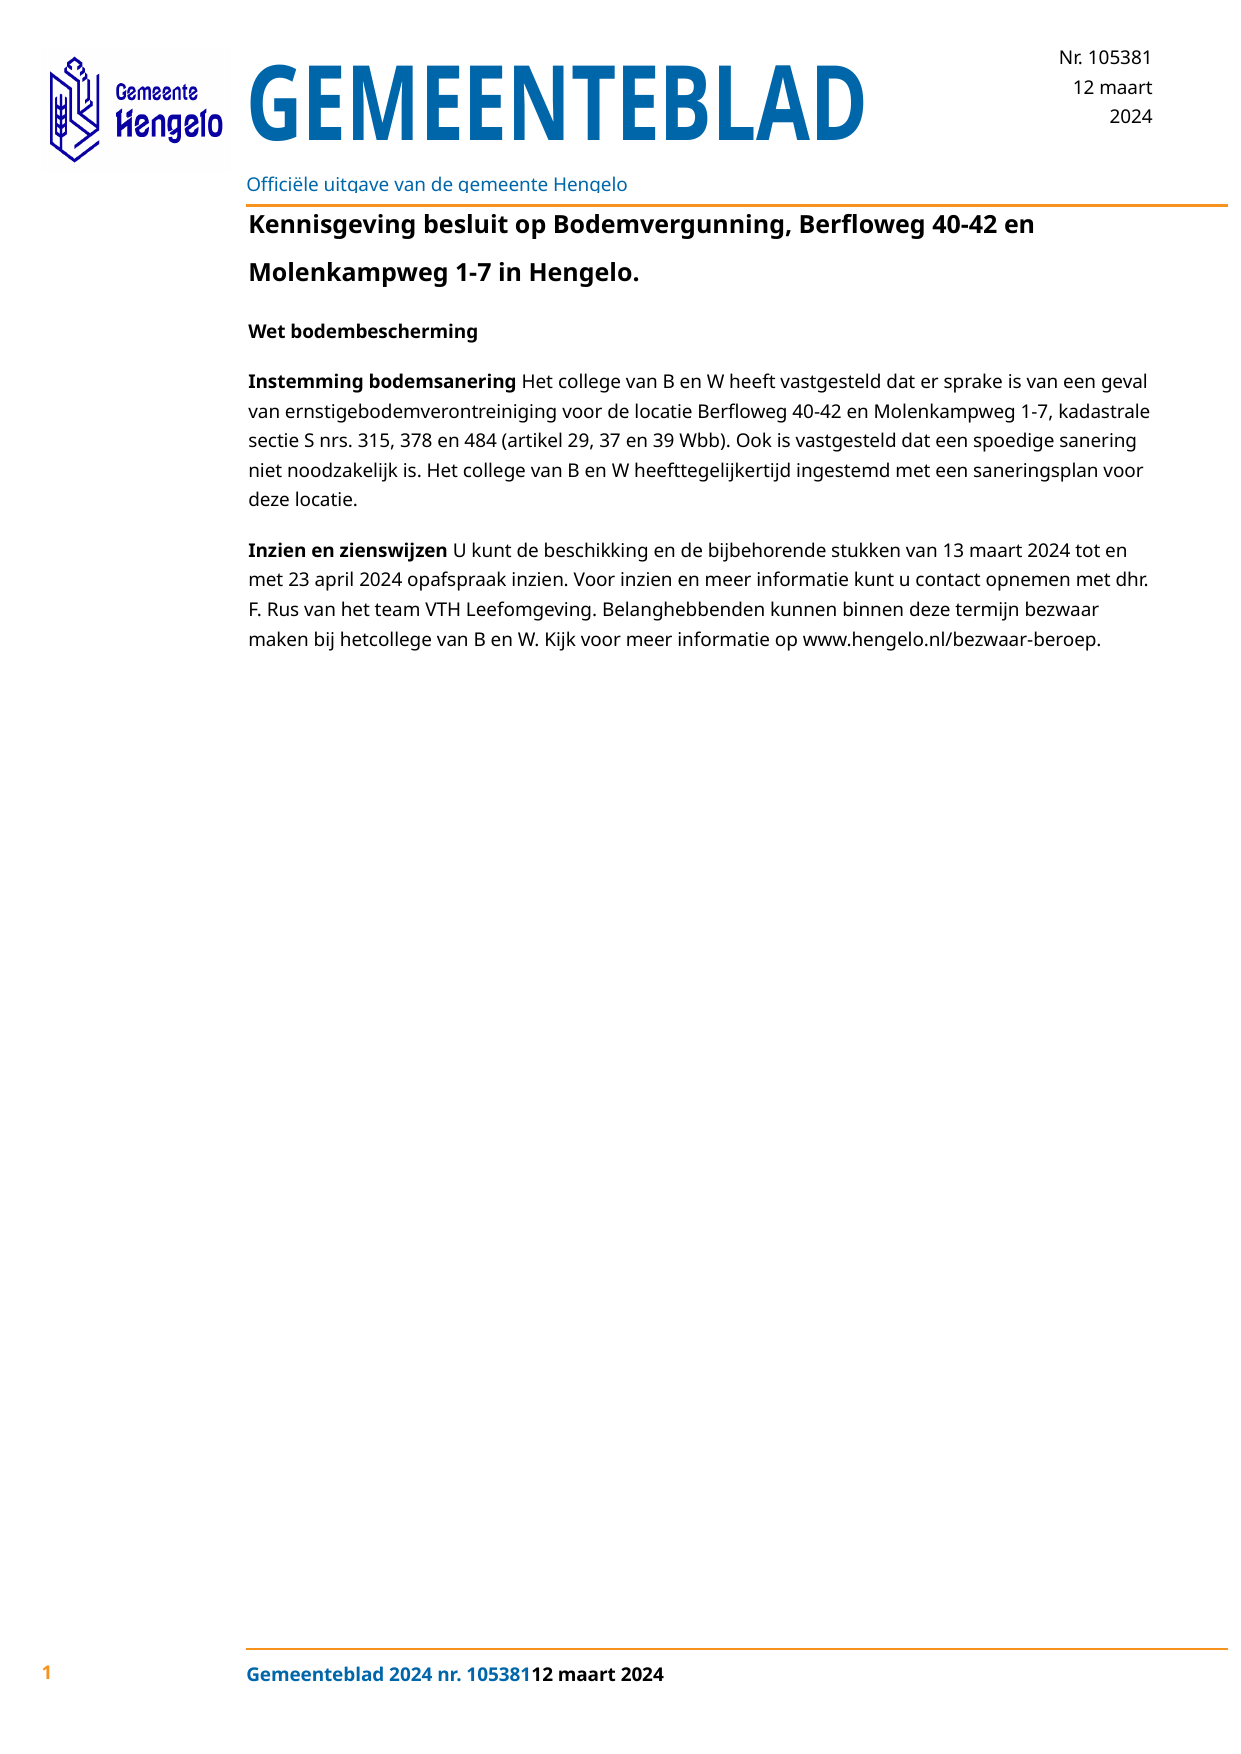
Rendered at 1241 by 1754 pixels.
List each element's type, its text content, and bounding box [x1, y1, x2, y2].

text Wet bodembescherming [248, 318, 1152, 344]
text Instemming bodemsanering Het college van B en W heeft vastgesteld dat er sprake is van een geval van ernstigebodemverontreiniging voor de locatie Berfloweg 40-42 en Molenkampweg 1-7, kadastrale sectie S nrs. 315, 378 en 484 (artikel 29, 37 en 39 Wbb). Ook is vastgesteld dat een spoedige sanering niet noodzakelijk is. Het college van B en W heefttegelijkertijd ingestemd met een saneringsplan voor deze locatie. [248, 368, 1152, 512]
text Inzien en zienswijzen U kunt de beschikking en de bijbehorende stukken van 13 maart 2024 tot en met 23 april 2024 opafspraak inzien. Voor inzien en meer informatie kunt u contact opnemen met dhr. F. Rus van het team VTH Leefomgeving. Belanghebbenden kunnen binnen deze termijn bezwaar maken bij hetcollege van B en W. Kijk voor meer informatie op www.hengelo.nl/bezwaar-beroep. [248, 537, 1152, 652]
picture [41, 47, 231, 172]
text Kennisgeving besluit op Bodemvergunning, Berfloweg 40-42 en Molenkampweg 1-7 in Hengelo. [248, 207, 1152, 288]
